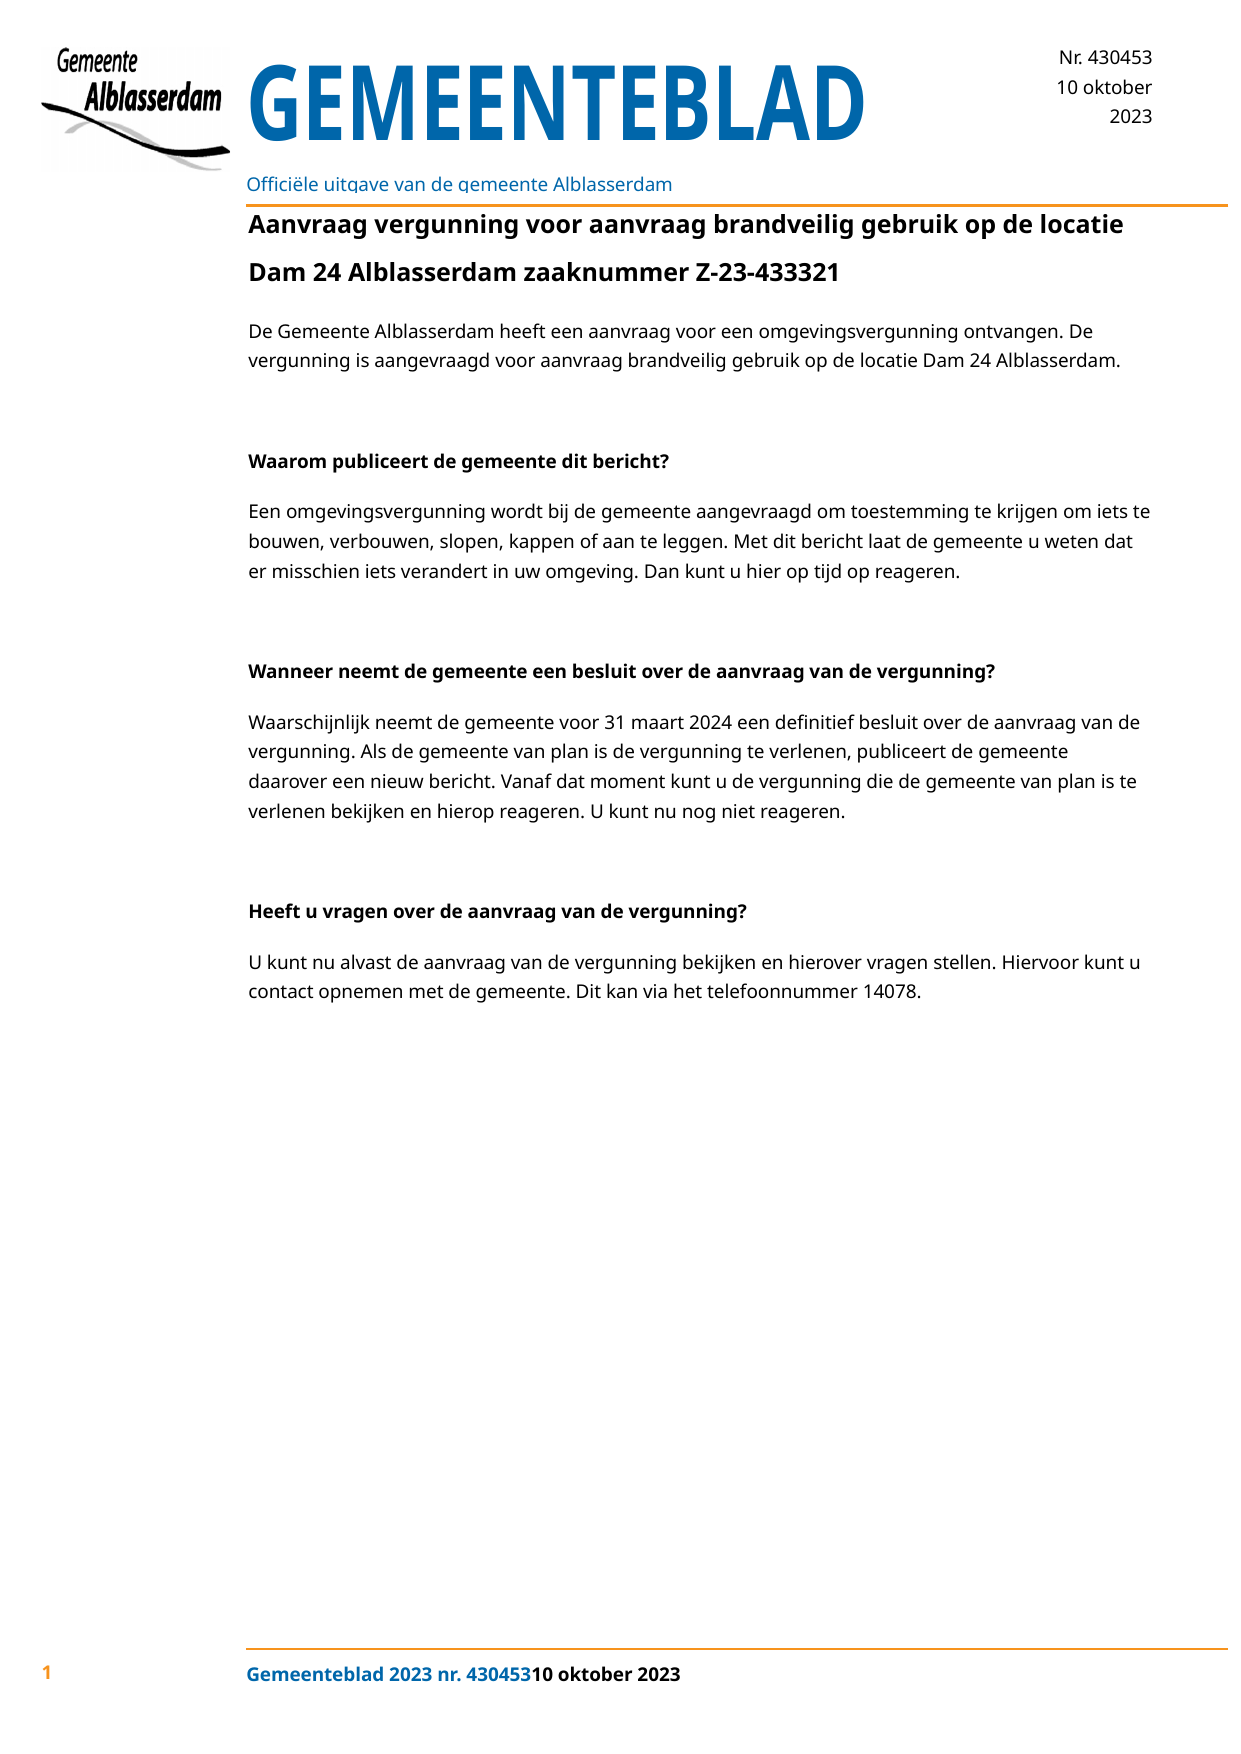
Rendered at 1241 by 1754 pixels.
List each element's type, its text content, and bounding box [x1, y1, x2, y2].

text Een omgevingsvergunning wordt bij de gemeente aangevraagd om toestemming te krijgen om iets te bouwen, verbouwen, slopen, kappen of aan te leggen. Met dit bericht laat de gemeente u weten dat er misschien iets verandert in uw omgeving. Dan kunt u hier op tijd op reageren. [248, 499, 1152, 584]
picture [41, 47, 231, 172]
text Wanneer neemt de gemeente een besluit over de aanvraag van de vergunning? [248, 659, 1152, 684]
text U kunt nu alvast de aanvraag van de vergunning bekijken en hierover vragen stellen. Hiervoor kunt u contact opnemen met de gemeente. Dit kan via het telefoonnummer 14078. [248, 949, 1152, 1004]
text Waarom publiceert de gemeente dit bericht? [248, 448, 1152, 474]
text Waarschijnlijk neemt de gemeente voor 31 maart 2024 een definitief besluit over de aanvraag van de vergunning. Als de gemeente van plan is de vergunning te verlenen, publiceert de gemeente daarover een nieuw bericht. Vanaf dat moment kunt u de vergunning die de gemeente van plan is te verlenen bekijken en hierop reageren. U kunt nu nog niet reageren. [248, 709, 1152, 824]
text Aanvraag vergunning voor aanvraag brandveilig gebruik op de locatie Dam 24 Alblasserdam zaaknummer Z-23-433321 [248, 207, 1152, 288]
text De Gemeente Alblasserdam heeft een aanvraag voor een omgevingsvergunning ontvangen. De vergunning is aangevraagd voor aanvraag brandveilig gebruik op de locatie Dam 24 Alblasserdam. [248, 318, 1152, 373]
text Heeft u vragen over de aanvraag van de vergunning? [248, 899, 1152, 924]
